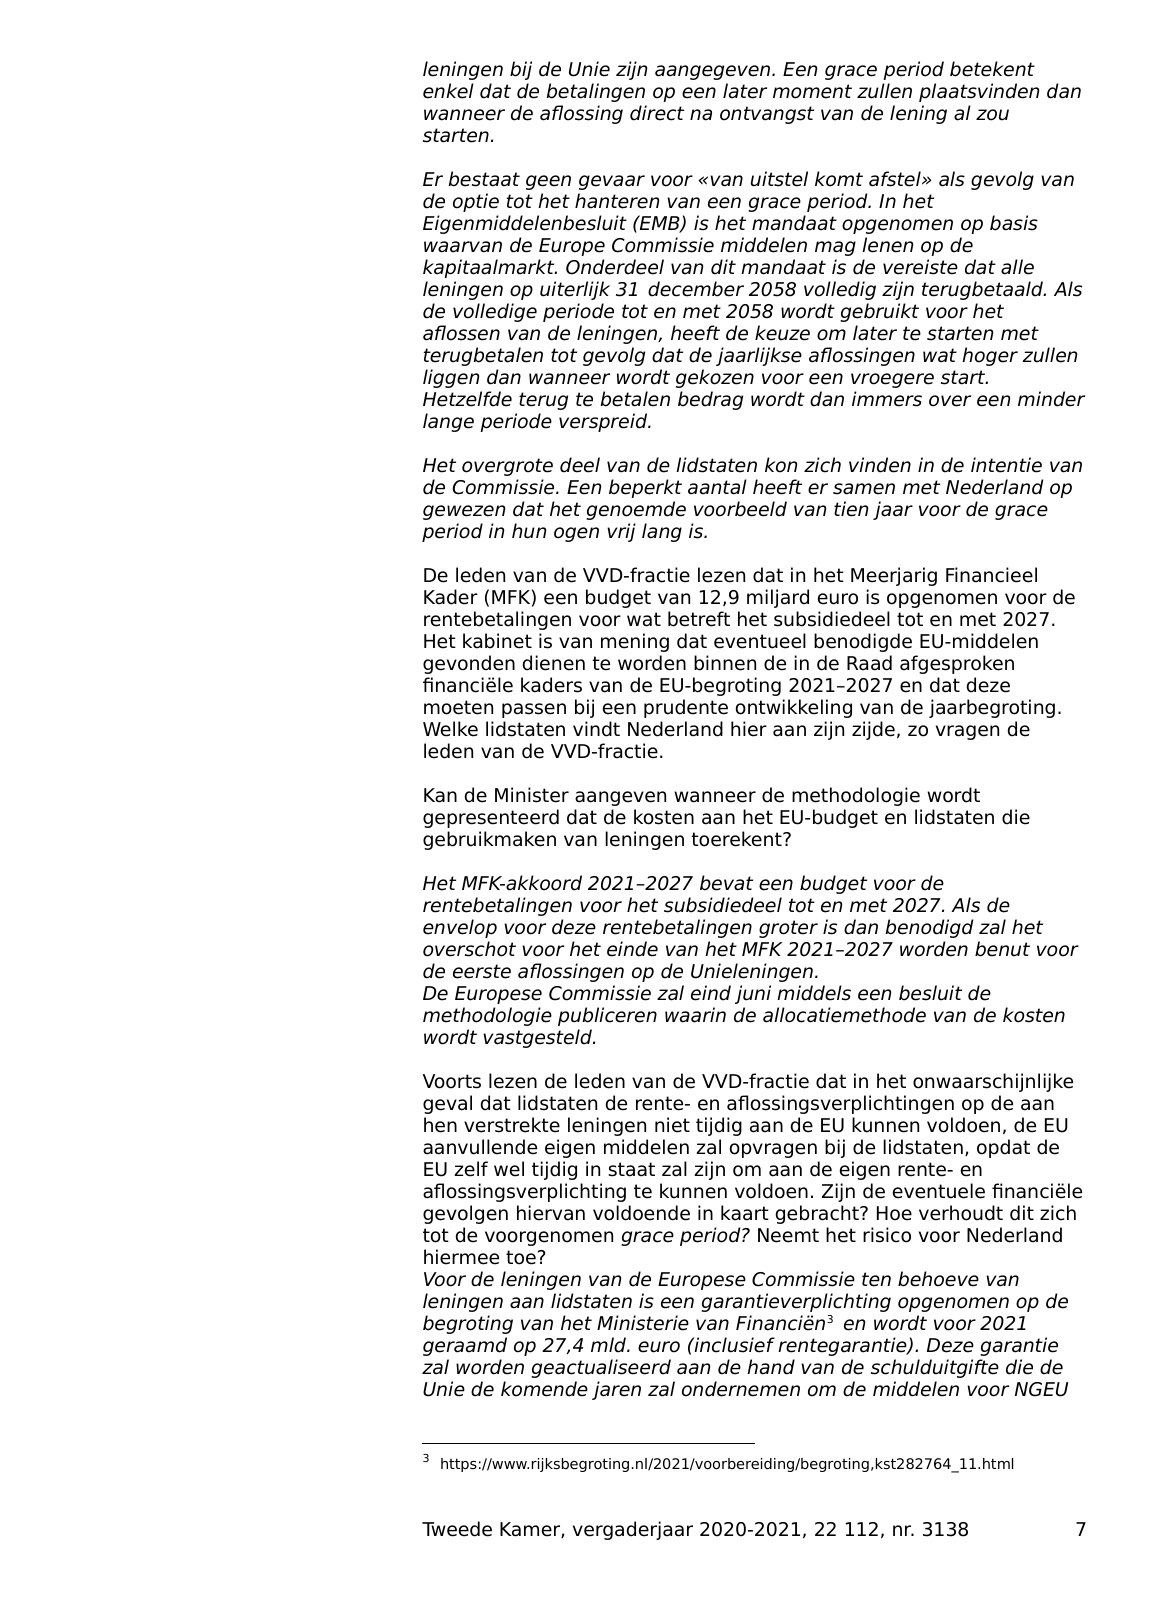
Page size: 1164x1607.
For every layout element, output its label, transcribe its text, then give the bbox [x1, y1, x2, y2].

text De leden van de VVD-fractie lezen dat in het Meerjarig Financieel Kader (MFK) een budget van 12,9 miljard euro is opgenomen voor de rentebetalingen voor wat betreft het subsidiedeel tot en met 2027. Het kabinet is van mening dat eventueel benodigde EU-middelen gevonden dienen te worden binnen de in de Raad afgesproken financiële kaders van de EU-begroting 2021–2027 en dat deze moeten passen bij een prudente ontwikkeling van de jaarbegroting. Welke lidstaten vindt Nederland hier aan zijn zijde, zo vragen de leden van de VVD-fractie. [422, 565, 1087, 763]
text leningen bij de Unie zijn aangegeven. Een grace period betekent enkel dat de betalingen op een later moment zullen plaatsvinden dan wanneer de aflossing direct na ontvangst van de lening al zou starten. [422, 59, 1087, 147]
text Er bestaat geen gevaar voor «van uitstel komt afstel» als gevolg van de optie tot het hanteren van een grace period. In het Eigenmiddelenbesluit (EMB) is het mandaat opgenomen op basis waarvan de Europe Commissie middelen mag lenen op de kapitaalmarkt. Onderdeel van dit mandaat is de vereiste dat alle leningen op uiterlijk 31 december 2058 volledig zijn terugbetaald. Als de volledige periode tot en met 2058 wordt gebruikt voor het aflossen van de leningen, heeft de keuze om later te starten met terugbetalen tot gevolg dat de jaarlijkse aflossingen wat hoger zullen liggen dan wanneer wordt gekozen voor een vroegere start. Hetzelfde terug te betalen bedrag wordt dan immers over een minder lange periode verspreid. [422, 169, 1087, 433]
text Voor de leningen van de Europese Commissie ten behoeve van leningen aan lidstaten is een garantieverplichting opgenomen op de begroting van het Ministerie van Financiën en wordt voor 2021 geraamd op 27,4 mld. euro (inclusief rentegarantie). Deze garantie zal worden geactualiseerd aan de hand van de schulduitgifte die de Unie de komende jaren zal ondernemen om de middelen voor NGEU [422, 1269, 1087, 1401]
text Het overgrote deel van de lidstaten kon zich vinden in de intentie van de Commissie. Een beperkt aantal heeft er samen met Nederland op gewezen dat het genoemde voorbeeld van tien jaar voor de grace period in hun ogen vrij lang is. [422, 455, 1087, 543]
text https://www.rijksbegroting.nl/2021/voorbereiding/begroting,kst282764_11.html [422, 1452, 1087, 1474]
text Voorts lezen de leden van de VVD-fractie dat in het onwaarschijnlijke geval dat lidstaten de rente- en aflossingsverplichtingen op de aan hen verstrekte leningen niet tijdig aan de EU kunnen voldoen, de EU aanvullende eigen middelen zal opvragen bij de lidstaten, opdat de EU zelf wel tijdig in staat zal zijn om aan de eigen rente- en aflossingsverplichting te kunnen voldoen. Zijn de eventuele financiële gevolgen hiervan voldoende in kaart gebracht? Hoe verhoudt dit zich tot de voorgenomen grace period? Neemt het risico voor Nederland hiermee toe? [422, 1071, 1087, 1269]
text Kan de Minister aangeven wanneer de methodologie wordt gepresenteerd dat de kosten aan het EU-budget en lidstaten die gebruikmaken van leningen toerekent? [422, 785, 1087, 851]
text De Europese Commissie zal eind juni middels een besluit de methodologie publiceren waarin de allocatiemethode van de kosten wordt vastgesteld. [422, 983, 1087, 1049]
text Het MFK-akkoord 2021–2027 bevat een budget voor de rentebetalingen voor het subsidiedeel tot en met 2027. Als de envelop voor deze rentebetalingen groter is dan benodigd zal het overschot voor het einde van het MFK 2021–2027 worden benut voor de eerste aflossingen op de Unieleningen. [422, 873, 1087, 983]
